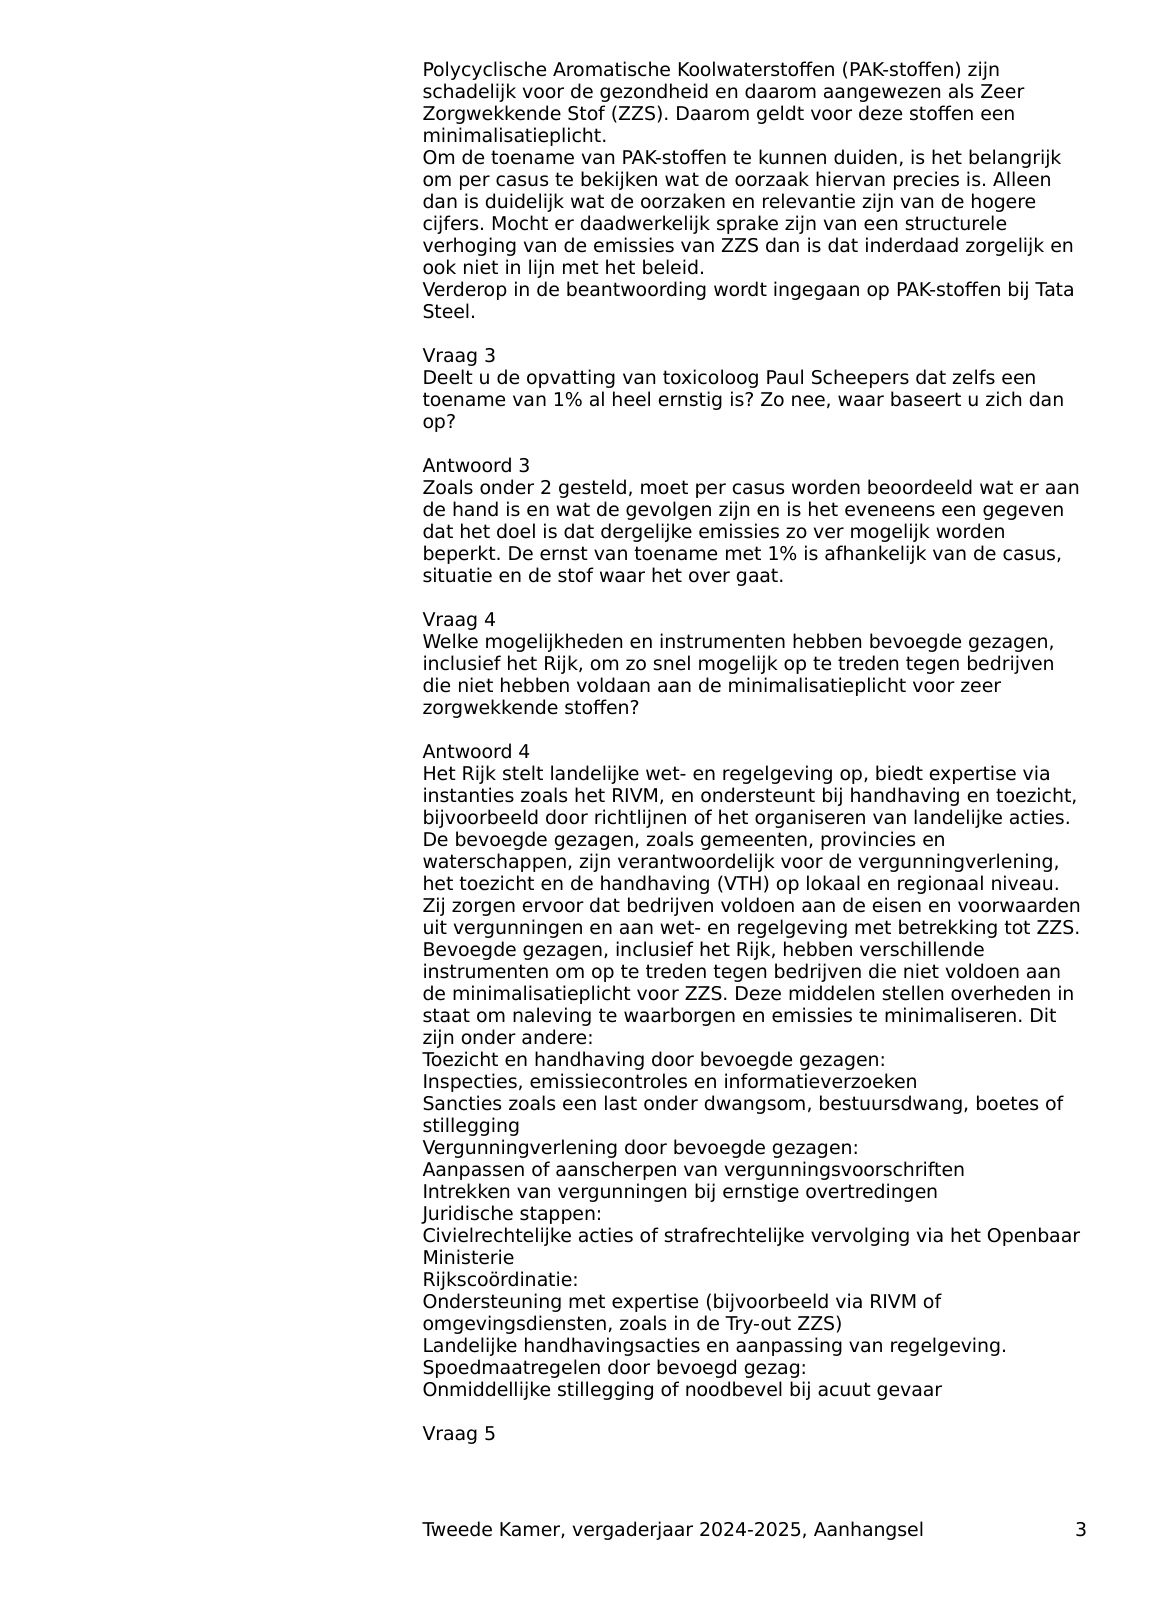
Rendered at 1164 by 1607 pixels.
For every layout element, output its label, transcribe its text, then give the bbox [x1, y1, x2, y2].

text Deelt u de opvatting van toxicoloog Paul Scheepers dat zelfs een toename van 1% al heel ernstig is? Zo nee, waar baseert u zich dan op? [422, 367, 1087, 433]
text Verderop in de beantwoording wordt ingegaan op PAK-stoffen bij Tata Steel. [422, 279, 1087, 323]
text Vraag 5 [422, 1423, 1087, 1445]
text Bevoegde gezagen, inclusief het Rijk, hebben verschillende instrumenten om op te treden tegen bedrijven die niet voldoen aan de minimalisatieplicht voor ZZS. Deze middelen stellen overheden in staat om naleving te waarborgen en emissies te minimaliseren. Dit zijn onder andere: [422, 939, 1087, 1049]
text Inspecties, emissiecontroles en informatieverzoeken [422, 1071, 1087, 1093]
text Rijkscoördinatie: [422, 1269, 1087, 1291]
text Welke mogelijkheden en instrumenten hebben bevoegde gezagen, inclusief het Rijk, om zo snel mogelijk op te treden tegen bedrijven die niet hebben voldaan aan de minimalisatieplicht voor zeer zorgwekkende stoffen? [422, 631, 1087, 719]
text Het Rijk stelt landelijke wet- en regelgeving op, biedt expertise via instanties zoals het RIVM, en ondersteunt bij handhaving en toezicht, bijvoorbeeld door richtlijnen of het organiseren van landelijke acties. De bevoegde gezagen, zoals gemeenten, provincies en waterschappen, zijn verantwoordelijk voor de vergunningverlening, het toezicht en de handhaving (VTH) op lokaal en regionaal niveau. Zij zorgen ervoor dat bedrijven voldoen aan de eisen en voorwaarden uit vergunningen en aan wet- en regelgeving met betrekking tot ZZS. [422, 763, 1087, 939]
text Intrekken van vergunningen bij ernstige overtredingen [422, 1181, 1087, 1203]
text Aanpassen of aanscherpen van vergunningsvoorschriften [422, 1159, 1087, 1181]
text Zoals onder 2 gesteld, moet per casus worden beoordeeld wat er aan de hand is en wat de gevolgen zijn en is het eveneens een gegeven dat het doel is dat dergelijke emissies zo ver mogelijk worden beperkt. De ernst van toename met 1% is afhankelijk van de casus, situatie en de stof waar het over gaat. [422, 477, 1087, 587]
text Antwoord 3 [422, 455, 1087, 477]
text Vraag 4 [422, 609, 1087, 631]
text Antwoord 4 [422, 741, 1087, 763]
text Landelijke handhavingsacties en aanpassing van regelgeving. [422, 1335, 1087, 1357]
text Spoedmaatregelen door bevoegd gezag: [422, 1357, 1087, 1379]
text Toezicht en handhaving door bevoegde gezagen: [422, 1049, 1087, 1071]
text Onmiddellijke stillegging of noodbevel bij acuut gevaar [422, 1379, 1087, 1401]
text Ondersteuning met expertise (bijvoorbeeld via RIVM of omgevingsdiensten, zoals in de Try-out ZZS) [422, 1291, 1087, 1335]
text Sancties zoals een last onder dwangsom, bestuursdwang, boetes of stillegging [422, 1093, 1087, 1137]
text Vraag 3 [422, 345, 1087, 367]
text Civielrechtelijke acties of strafrechtelijke vervolging via het Openbaar Ministerie [422, 1225, 1087, 1269]
text Juridische stappen: [422, 1203, 1087, 1225]
text Vergunningverlening door bevoegde gezagen: [422, 1137, 1087, 1159]
text Polycyclische Aromatische Koolwaterstoffen (PAK-stoffen) zijn schadelijk voor de gezondheid en daarom aangewezen als Zeer Zorgwekkende Stof (ZZS). Daarom geldt voor deze stoffen een minimalisatieplicht. [422, 59, 1087, 147]
text Om de toename van PAK-stoffen te kunnen duiden, is het belangrijk om per casus te bekijken wat de oorzaak hiervan precies is. Alleen dan is duidelijk wat de oorzaken en relevantie zijn van de hogere cijfers. Mocht er daadwerkelijk sprake zijn van een structurele verhoging van de emissies van ZZS dan is dat inderdaad zorgelijk en ook niet in lijn met het beleid. [422, 147, 1087, 279]
